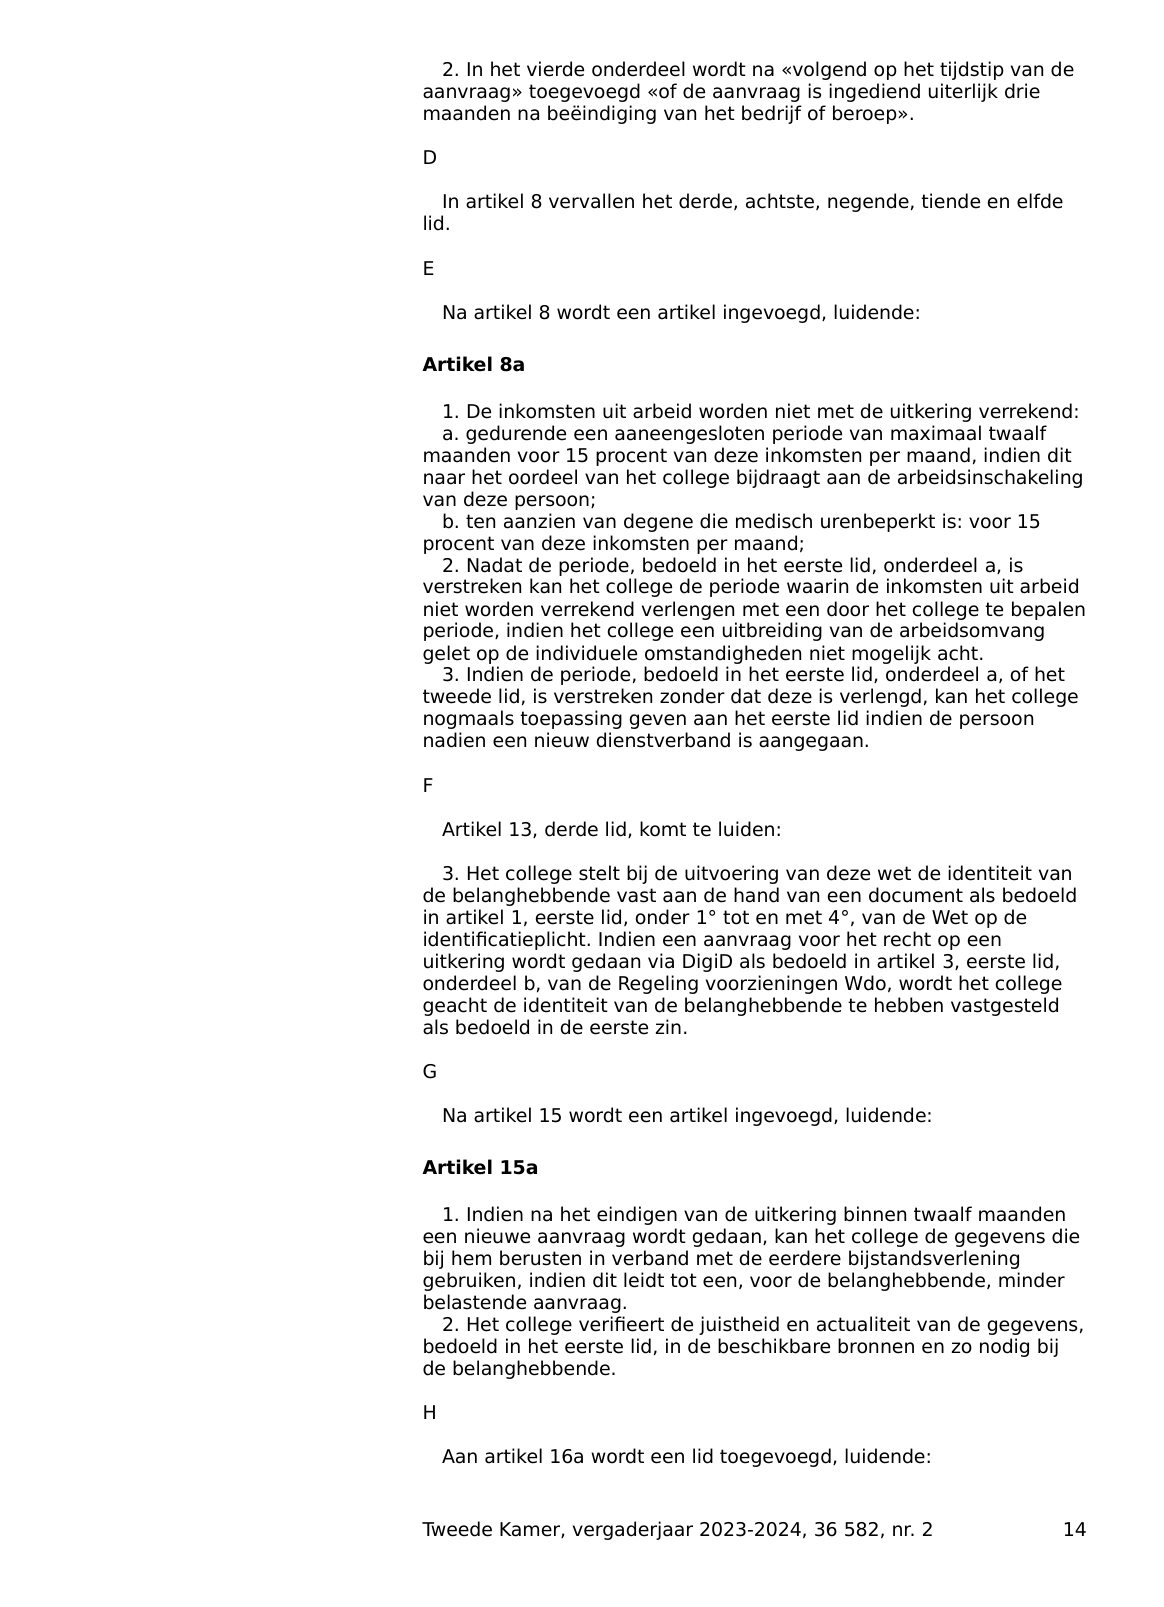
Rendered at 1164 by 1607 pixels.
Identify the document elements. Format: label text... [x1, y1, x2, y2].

text b. ten aanzien van degene die medisch urenbeperkt is: voor 15 procent van deze inkomsten per maand; [422, 511, 1087, 554]
subtitle Artikel 15a [422, 1157, 1087, 1179]
text H [422, 1402, 1087, 1424]
text a. gedurende een aaneengesloten periode van maximaal twaalf maanden voor 15 procent van deze inkomsten per maand, indien dit naar het oordeel van het college bijdraagt aan de arbeidsinschakeling van deze persoon; [422, 423, 1087, 511]
text F [422, 774, 1087, 796]
text 3. Het college stelt bij de uitvoering van deze wet de identiteit van de belanghebbende vast aan de hand van een document als bedoeld in artikel 1, eerste lid, onder 1° tot en met 4°, van de Wet op de identificatieplicht. Indien een aanvraag voor het recht op een uitkering wordt gedaan via DigiD als bedoeld in artikel 3, eerste lid, onderdeel b, van de Regeling voorzieningen Wdo, wordt het college geacht de identiteit van de belanghebbende te hebben vastgesteld als bedoeld in de eerste zin. [422, 863, 1087, 1039]
subtitle Artikel 8a [422, 354, 1087, 376]
text D [422, 147, 1087, 169]
text 1. De inkomsten uit arbeid worden niet met de uitkering verrekend: [422, 401, 1087, 423]
text 2. Het college verifieert de juistheid en actualiteit van de gegevens, bedoeld in het eerste lid, in de beschikbare bronnen en zo nodig bij de belanghebbende. [422, 1314, 1087, 1380]
text E [422, 257, 1087, 279]
text In artikel 8 vervallen het derde, achtste, negende, tiende en elfde lid. [422, 191, 1087, 235]
text Artikel 13, derde lid, komt te luiden: [422, 819, 1087, 841]
text G [422, 1061, 1087, 1083]
text Na artikel 15 wordt een artikel ingevoegd, luidende: [422, 1105, 1087, 1127]
text Aan artikel 16a wordt een lid toegevoegd, luidende: [422, 1446, 1087, 1468]
text 2. Nadat de periode, bedoeld in het eerste lid, onderdeel a, is verstreken kan het college de periode waarin de inkomsten uit arbeid niet worden verrekend verlengen met een door het college te bepalen periode, indien het college een uitbreiding van de arbeidsomvang gelet op de individuele omstandigheden niet mogelijk acht. [422, 554, 1087, 664]
text 2. In het vierde onderdeel wordt na «volgend op het tijdstip van de aanvraag» toegevoegd «of de aanvraag is ingediend uiterlijk drie maanden na beëindiging van het bedrijf of beroep». [422, 59, 1087, 125]
text 1. Indien na het eindigen van de uitkering binnen twaalf maanden een nieuwe aanvraag wordt gedaan, kan het college de gegevens die bij hem berusten in verband met de eerdere bijstandsverlening gebruiken, indien dit leidt tot een, voor de belanghebbende, minder belastende aanvraag. [422, 1204, 1087, 1314]
text Na artikel 8 wordt een artikel ingevoegd, luidende: [422, 302, 1087, 324]
text 3. Indien de periode, bedoeld in het eerste lid, onderdeel a, of het tweede lid, is verstreken zonder dat deze is verlengd, kan het college nogmaals toepassing geven aan het eerste lid indien de persoon nadien een nieuw dienstverband is aangegaan. [422, 664, 1087, 752]
